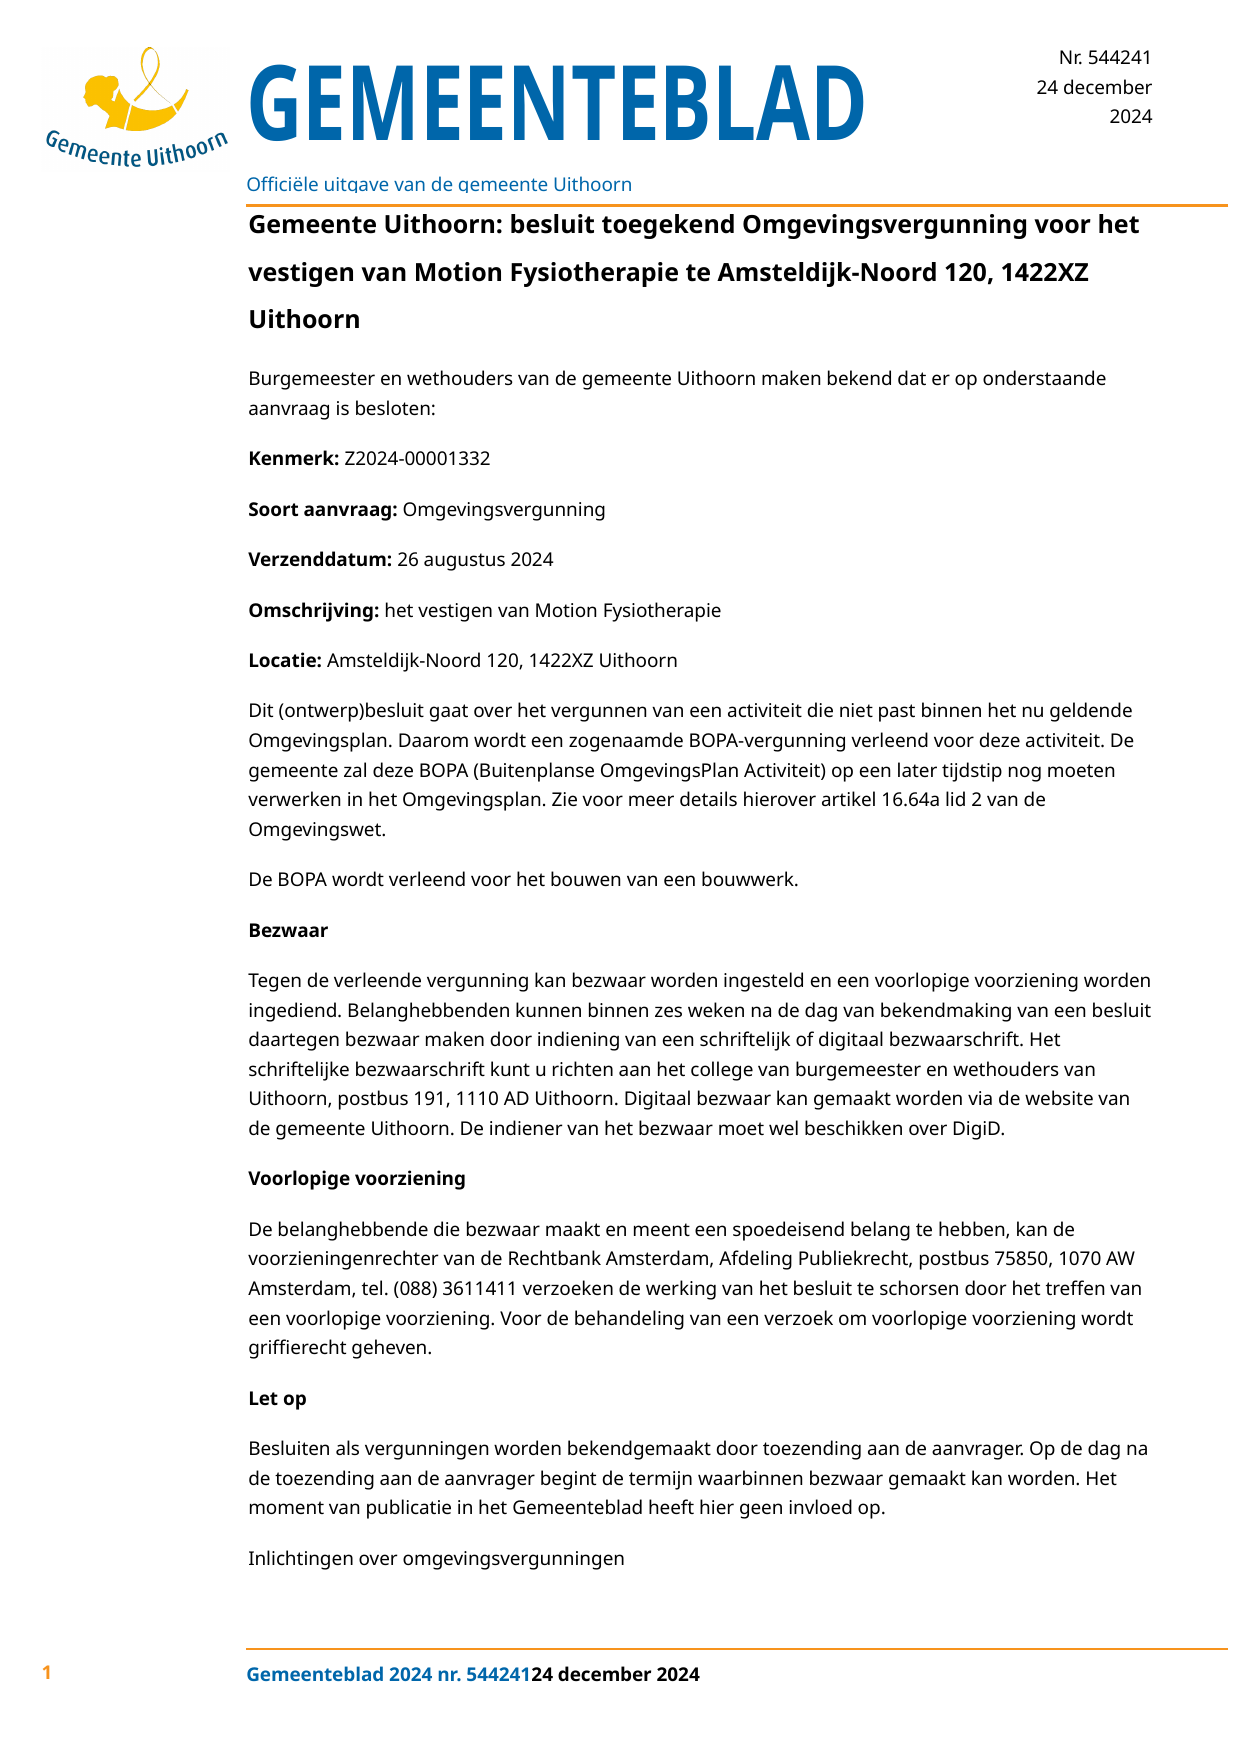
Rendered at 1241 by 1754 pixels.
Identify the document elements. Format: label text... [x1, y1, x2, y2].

text Bezwaar [248, 917, 1152, 942]
text Besluiten als vergunningen worden bekendgemaakt door toezending aan de aanvrager. Op de dag na de toezending aan de aanvrager begint de termijn waarbinnen bezwaar gemaakt kan worden. Het moment van publicatie in het Gemeenteblad heeft hier geen invloed op. [248, 1435, 1152, 1520]
text Let op [248, 1385, 1152, 1410]
picture [41, 47, 231, 172]
text Inlichtingen over omgevingsvergunningen [248, 1545, 1152, 1570]
text Dit (ontwerp)besluit gaat over het vergunnen van een activiteit die niet past binnen het nu geldende Omgevingsplan. Daarom wordt een zogenaamde BOPA-vergunning verleend voor deze activiteit. De gemeente zal deze BOPA (Buitenplanse OmgevingsPlan Activiteit) op een later tijdstip nog moeten verwerken in het Omgevingsplan. Zie voor meer details hierover artikel 16.64a lid 2 van de Omgevingswet. [248, 698, 1152, 842]
text Soort aanvraag: Omgevingsvergunning [248, 496, 1152, 522]
text Kenmerk: Z2024-00001332 [248, 446, 1152, 471]
text Gemeente Uithoorn: besluit toegekend Omgevingsvergunning voor het vestigen van Motion Fysiotherapie te Amsteldijk-Noord 120, 1422XZ Uithoorn [248, 207, 1152, 336]
text Verzenddatum: 26 augustus 2024 [248, 546, 1152, 572]
text Locatie: Amsteldijk-Noord 120, 1422XZ Uithoorn [248, 647, 1152, 673]
text Burgemeester en wethouders van de gemeente Uithoorn maken bekend dat er op onderstaande aanvraag is besloten: [248, 366, 1152, 421]
text Voorlopige voorziening [248, 1166, 1152, 1191]
text De belanghebbende die bezwaar maakt en meent een spoedeisend belang te hebben, kan de voorzieningenrechter van de Rechtbank Amsterdam, Afdeling Publiekrecht, postbus 75850, 1070 AW Amsterdam, tel. (088) 3611411 verzoeken de werking van het besluit te schorsen door het treffen van een voorlopige voorziening. Voor de behandeling van een verzoek om voorlopige voorziening wordt griffierecht geheven. [248, 1216, 1152, 1360]
text Tegen de verleende vergunning kan bezwaar worden ingesteld en een voorlopige voorziening worden ingediend. Belanghebbenden kunnen binnen zes weken na de dag van bekendmaking van een besluit daartegen bezwaar maken door indiening van een schriftelijk of digitaal bezwaarschrift. Het schriftelijke bezwaarschrift kunt u richten aan het college van burgemeester en wethouders van Uithoorn, postbus 191, 1110 AD Uithoorn. Digitaal bezwaar kan gemaakt worden via de website van de gemeente Uithoorn. De indiener van het bezwaar moet wel beschikken over DigiD. [248, 967, 1152, 1141]
text De BOPA wordt verleend voor het bouwen van een bouwwerk. [248, 866, 1152, 892]
text Omschrijving: het vestigen van Motion Fysiotherapie [248, 597, 1152, 622]
